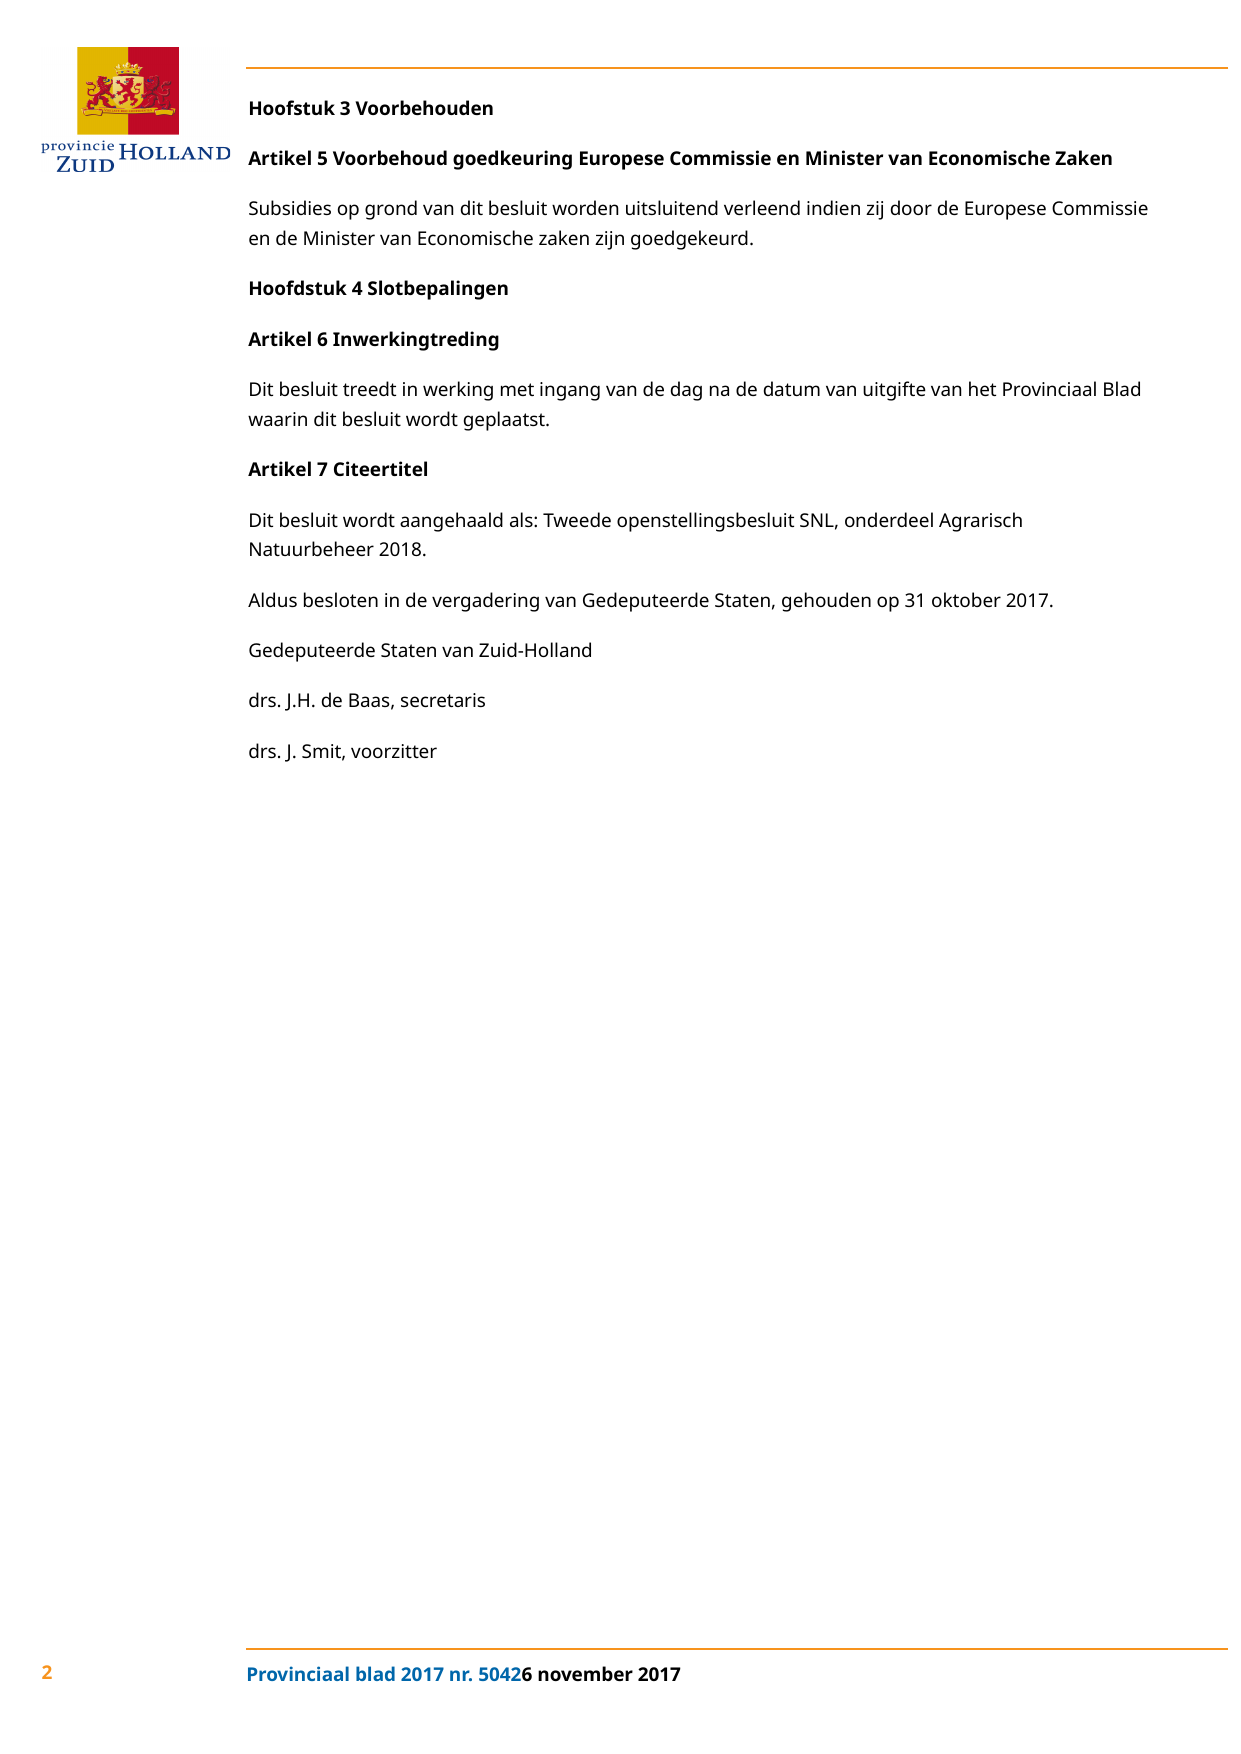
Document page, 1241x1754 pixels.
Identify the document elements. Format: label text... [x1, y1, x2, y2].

picture [41, 47, 231, 172]
text Artikel 7 Citeertitel [248, 456, 1152, 482]
text Artikel 5 Voorbehoud goedkeuring Europese Commissie en Minister van Economische Zaken [248, 145, 1152, 171]
text Hoofdstuk 4 Slotbepalingen [248, 276, 1152, 301]
text drs. J.H. de Baas, secretaris [248, 688, 1152, 713]
text Gedeputeerde Staten van Zuid-Holland [248, 637, 1152, 663]
text Artikel 6 Inwerkingtreding [248, 326, 1152, 352]
text Dit besluit wordt aangehaald als: Tweede openstellingsbesluit SNL, onderdeel Agrarisch Natuurbeheer 2018. [248, 507, 1152, 562]
text Hoofstuk 3 Voorbehouden [248, 95, 1152, 121]
text Aldus besloten in de vergadering van Gedeputeerde Staten, gehouden op 31 oktober 2017. [248, 587, 1152, 613]
text drs. J. Smit, voorzitter [248, 738, 1152, 764]
text Dit besluit treedt in werking met ingang van de dag na de datum van uitgifte van het Provinciaal Blad waarin dit besluit wordt geplaatst. [248, 376, 1152, 432]
text Subsidies op grond van dit besluit worden uitsluitend verleend indien zij door de Europese Commissie en de Minister van Economische zaken zijn goedgekeurd. [248, 196, 1152, 251]
